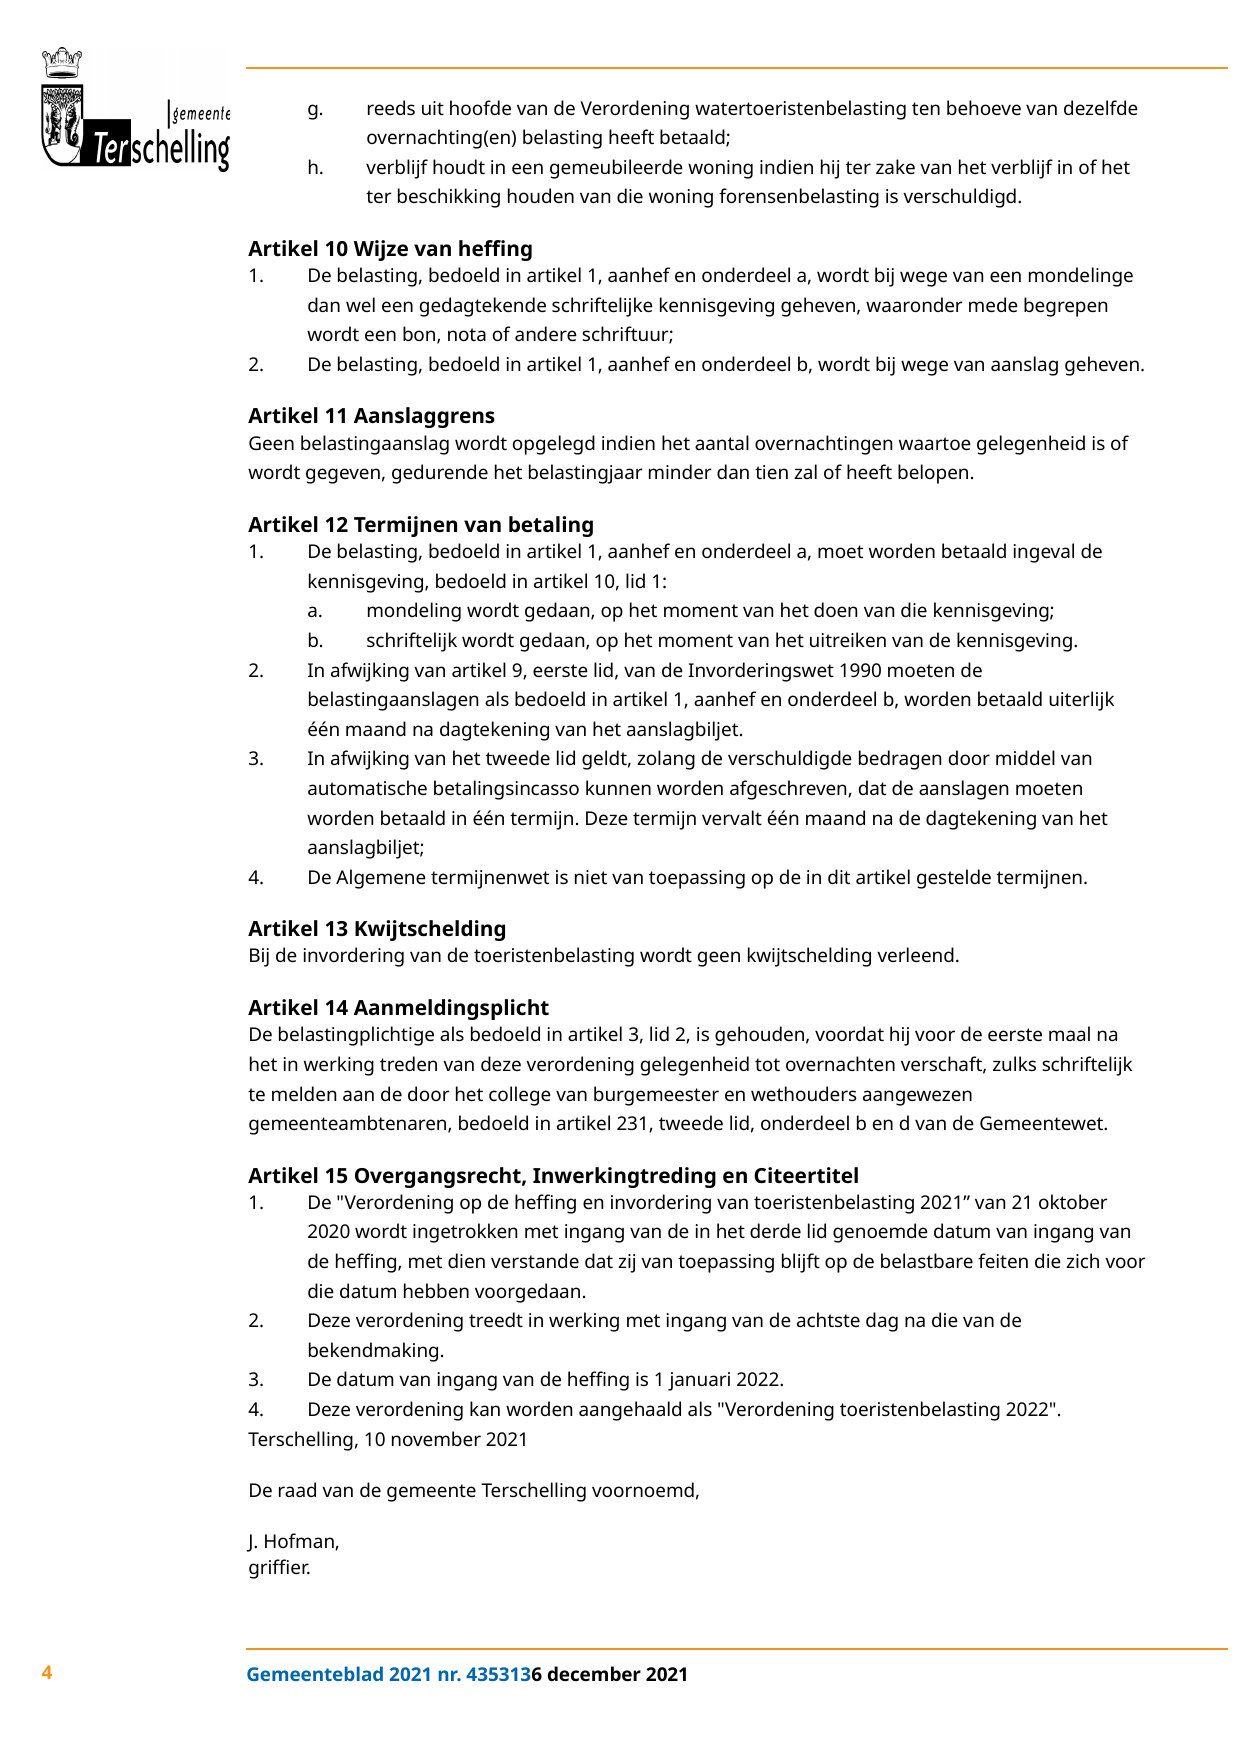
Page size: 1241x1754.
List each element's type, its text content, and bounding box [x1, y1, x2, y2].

list verblijf houdt in een gemeubileerde woning indien hij ter zake van het verblijf in of het ter beschikking houden van die woning forensenbelasting is verschuldigd. [307, 154, 1152, 209]
text Artikel 14 Aanmeldingsplicht [248, 993, 1152, 1022]
list De belasting, bedoeld in artikel 1, aanhef en onderdeel a, moet worden betaald ingeval de kennisgeving, bedoeld in artikel 10, lid 1: [248, 538, 1152, 594]
text griffier. [248, 1554, 1152, 1580]
text De belastingplichtige als bedoeld in artikel 3, lid 2, is gehouden, voordat hij voor de eerste maal na het in werking treden van deze verordening gelegenheid tot overnachten verschaft, zulks schriftelijk te melden aan de door het college van burgemeester en wethouders aangewezen gemeenteambtenaren, bedoeld in artikel 231, tweede lid, onderdeel b en d van de Gemeentewet. [248, 1022, 1152, 1136]
list mondeling wordt gedaan, op het moment van het doen van die kennisgeving; [307, 598, 1152, 623]
text Geen belastingaanslag wordt opgelegd indien het aantal overnachtingen waartoe gelegenheid is of wordt gegeven, gedurende het belastingjaar minder dan tien zal of heeft belopen. [248, 430, 1152, 485]
text De raad van de gemeente Terschelling voornoemd, [248, 1477, 1152, 1503]
list De Algemene termijnenwet is niet van toepassing op de in dit artikel gestelde termijnen. [248, 864, 1152, 889]
list reeds uit hoofde van de Verordening watertoeristenbelasting ten behoeve van dezelfde overnachting(en) belasting heeft betaald; [307, 95, 1152, 150]
list De belasting, bedoeld in artikel 1, aanhef en onderdeel b, wordt bij wege van aanslag geheven. [248, 351, 1152, 377]
text Artikel 10 Wijze van heffing [248, 234, 1152, 262]
list In afwijking van het tweede lid geldt, zolang de verschuldigde bedragen door middel van automatische betalingsincasso kunnen worden afgeschreven, dat de aanslagen moeten worden betaald in één termijn. Deze termijn vervalt één maand na de dagtekening van het aanslagbiljet; [248, 746, 1152, 860]
list De "Verordening op de heffing en invordering van toeristenbelasting 2021” van 21 oktober 2020 wordt ingetrokken met ingang van de in het derde lid genoemde datum van ingang van de heffing, met dien verstande dat zij van toepassing blijft op de belastbare feiten die zich voor die datum hebben voorgedaan. [248, 1189, 1152, 1304]
text J. Hofman, [248, 1529, 1152, 1554]
picture [41, 47, 231, 172]
text Artikel 13 Kwijtschelding [248, 914, 1152, 943]
text Artikel 15 Overgangsrecht, Inwerkingtreding en Citeertitel [248, 1161, 1152, 1189]
text Artikel 11 Aanslaggrens [248, 402, 1152, 430]
list De belasting, bedoeld in artikel 1, aanhef en onderdeel a, wordt bij wege van een mondelinge dan wel een gedagtekende schriftelijke kennisgeving geheven, waaronder mede begrepen wordt een bon, nota of andere schriftuur; [248, 262, 1152, 347]
text Terschelling, 10 november 2021 [248, 1426, 1152, 1452]
text Bij de invordering van de toeristenbelasting wordt geen kwijtschelding verleend. [248, 943, 1152, 968]
list In afwijking van artikel 9, eerste lid, van de Invorderingswet 1990 moeten de belastingaanslagen als bedoeld in artikel 1, aanhef en onderdeel b, worden betaald uiterlijk één maand na dagtekening van het aanslagbiljet. [248, 657, 1152, 742]
list schriftelijk wordt gedaan, op het moment van het uitreiken van de kennisgeving. [307, 627, 1152, 653]
list De datum van ingang van de heffing is 1 januari 2022. [248, 1367, 1152, 1392]
text Artikel 12 Termijnen van betaling [248, 510, 1152, 538]
list Deze verordening kan worden aangehaald als "Verordening toeristenbelasting 2022". [248, 1396, 1152, 1422]
list Deze verordening treedt in werking met ingang van de achtste dag na die van de bekendmaking. [248, 1307, 1152, 1363]
